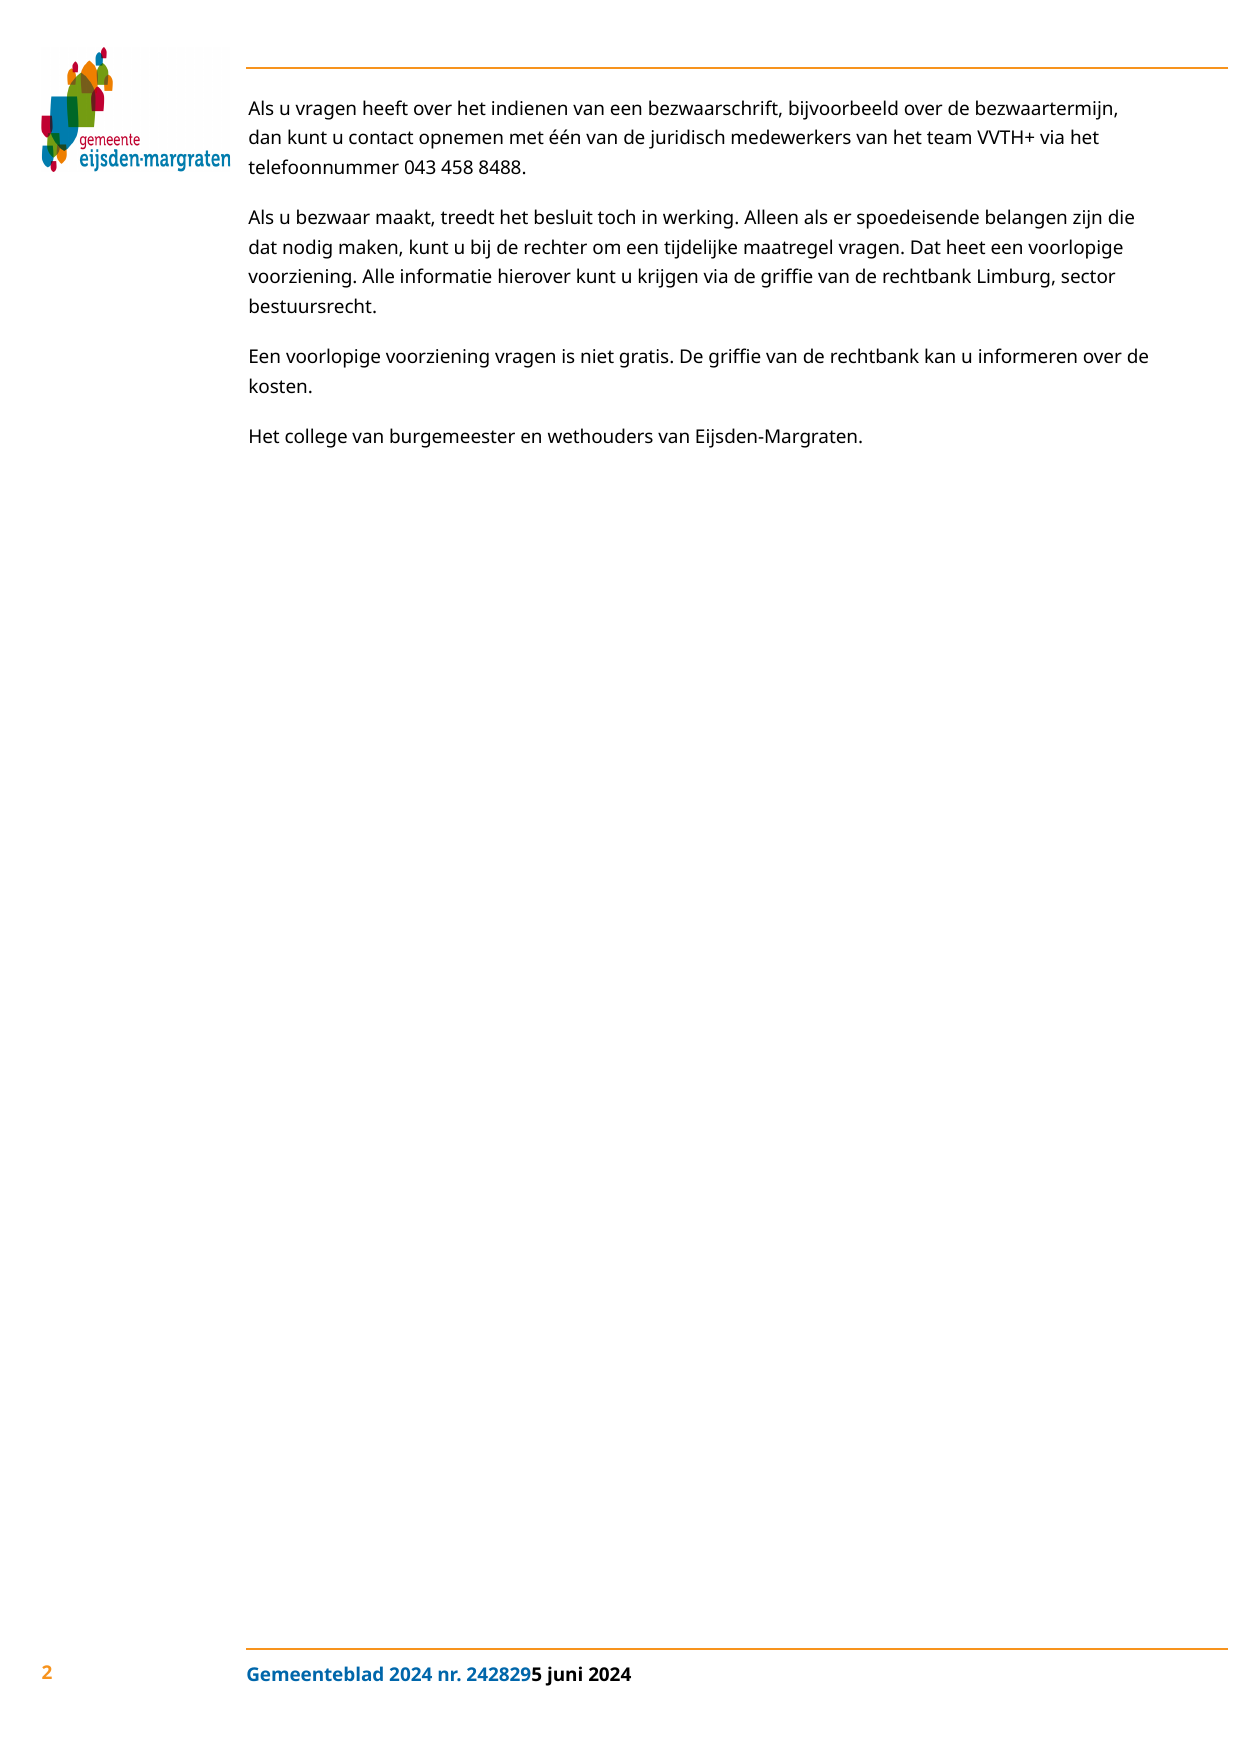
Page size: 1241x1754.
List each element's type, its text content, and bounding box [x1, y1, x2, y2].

text Het college van burgemeester en wethouders van Eijsden-Margraten. [248, 423, 1152, 449]
picture [41, 47, 231, 172]
text Een voorlopige voorziening vragen is niet gratis. De griffie van de rechtbank kan u informeren over de kosten. [248, 343, 1152, 399]
text Als u vragen heeft over het indienen van een bezwaarschrift, bijvoorbeeld over de bezwaartermijn, dan kunt u contact opnemen met één van de juridisch medewerkers van het team VVTH+ via het telefoonnummer 043 458 8488. [248, 95, 1152, 180]
text Als u bezwaar maakt, treedt het besluit toch in werking. Alleen als er spoedeisende belangen zijn die dat nodig maken, kunt u bij de rechter om een tijdelijke maatregel vragen. Dat heet een voorlopige voorziening. Alle informatie hierover kunt u krijgen via de griffie van de rechtbank Limburg, sector bestuursrecht. [248, 204, 1152, 319]
